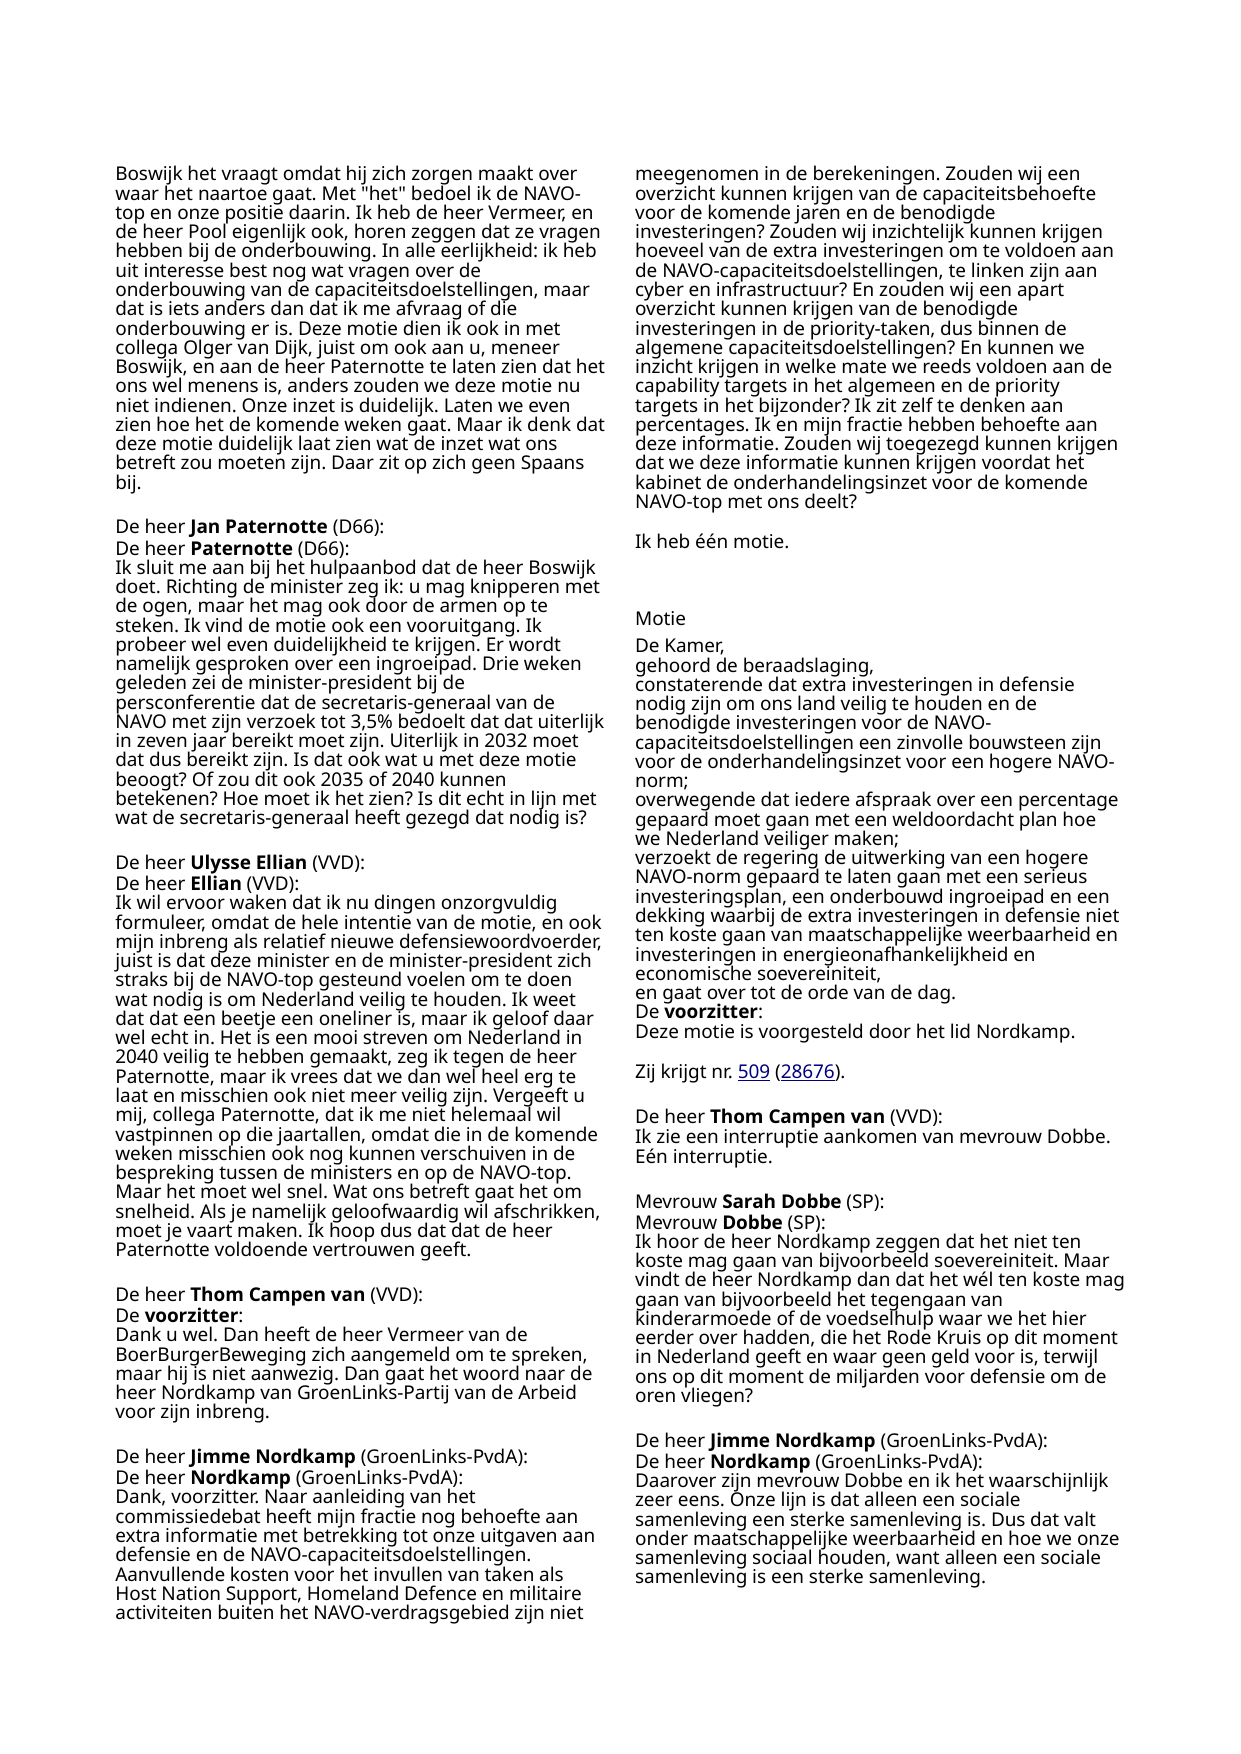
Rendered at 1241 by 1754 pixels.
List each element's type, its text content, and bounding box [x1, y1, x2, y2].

text Boswijk het vraagt omdat hij zich zorgen maakt over waar het naartoe gaat. Met "het" bedoel ik de NAVO-top en onze positie daarin. Ik heb de heer Vermeer, en de heer Pool eigenlijk ook, horen zeggen dat ze vragen hebben bij de onderbouwing. In alle eerlijkheid: ik heb uit interesse best nog wat vragen over de onderbouwing van de capaciteitsdoelstellingen, maar dat is iets anders dan dat ik me afvraag of die onderbouwing er is. Deze motie dien ik ook in met collega Olger van Dijk, juist om ook aan u, meneer Boswijk, en aan de heer Paternotte te laten zien dat het ons wel menens is, anders zouden we deze motie nu niet indienen. Onze inzet is duidelijk. Laten we even zien hoe het de komende weken gaat. Maar ik denk dat deze motie duidelijk laat zien wat de inzet wat ons betreft zou moeten zijn. Daar zit op zich geen Spaans bij. [115, 165, 605, 493]
text Ik zie een interruptie aankomen van mevrouw Dobbe. Eén interruptie. [635, 1128, 1125, 1167]
text De heer Paternotte (D66): [115, 539, 605, 559]
text De heer Jan Paternotte (D66): [115, 514, 605, 539]
text Deze motie is voorgesteld door het lid Nordkamp. [635, 1023, 1125, 1042]
text Zij krijgt nr. 509 (28676). [635, 1063, 1125, 1082]
text constaterende dat extra investeringen in defensie nodig zijn om ons land veilig te houden en de benodigde investeringen voor de NAVO-capaciteitsdoelstellingen een zinvolle bouwsteen zijn voor de onderhandelingsinzet voor een hogere NAVO-norm; [635, 676, 1125, 791]
text De voorzitter: [115, 1307, 605, 1326]
text De heer Nordkamp (GroenLinks-PvdA): [635, 1453, 1125, 1472]
text Dank u wel. Dan heeft de heer Vermeer van de BoerBurgerBeweging zich aangemeld om te spreken, maar hij is niet aanwezig. Dan gaat het woord naar de heer Nordkamp van GroenLinks-Partij van de Arbeid voor zijn inbreng. [115, 1326, 605, 1423]
text Dank, voorzitter. Naar aanleiding van het commissiedebat heeft mijn fractie nog behoefte aan extra informatie met betrekking tot onze uitgaven aan defensie en de NAVO-capaciteitsdoelstellingen. Aanvullende kosten voor het invullen van taken als Host Nation Support, Homeland Defence en militaire activiteiten buiten het NAVO-verdragsgebied zijn niet [115, 1488, 605, 1623]
text De heer Ellian (VVD): [115, 875, 605, 894]
text gehoord de beraadslaging, [635, 657, 1125, 676]
text Ik heb één motie. [635, 533, 1125, 552]
text en gaat over tot de orde van de dag. [635, 984, 1125, 1003]
text De heer Jimme Nordkamp (GroenLinks-PvdA): [635, 1427, 1125, 1453]
text verzoekt de regering de uitwerking van een hogere NAVO-norm gepaard te laten gaan met een serieus investeringsplan, een onderbouwd ingroeipad en een dekking waarbij de extra investeringen in defensie niet ten koste gaan van maatschappelijke weerbaarheid en investeringen in energieonafhankelijkheid en economische soevereiniteit, [635, 849, 1125, 984]
text meegenomen in de berekeningen. Zouden wij een overzicht kunnen krijgen van de capaciteitsbehoefte voor de komende jaren en de benodigde investeringen? Zouden wij inzichtelijk kunnen krijgen hoeveel van de extra investeringen om te voldoen aan de NAVO-capaciteitsdoelstellingen, te linken zijn aan cyber en infrastructuur? En zouden wij een apart overzicht kunnen krijgen van de benodigde investeringen in de priority-taken, dus binnen de algemene capaciteitsdoelstellingen? En kunnen we inzicht krijgen in welke mate we reeds voldoen aan de capability targets in het algemeen en de priority targets in het bijzonder? Ik zit zelf te denken aan percentages. Ik en mijn fractie hebben behoefte aan deze informatie. Zouden wij toegezegd kunnen krijgen dat we deze informatie kunnen krijgen voordat het kabinet de onderhandelingsinzet voor de komende NAVO-top met ons deelt? [635, 165, 1125, 512]
text De heer Nordkamp (GroenLinks-PvdA): [115, 1469, 605, 1488]
text Motie [635, 606, 1125, 631]
text overwegende dat iedere afspraak over een percentage gepaard moet gaan met een weldoordacht plan hoe we Nederland veiliger maken; [635, 791, 1125, 849]
text De heer Thom Campen van (VVD): [115, 1281, 605, 1307]
text De heer Ulysse Ellian (VVD): [115, 849, 605, 875]
text De heer Jimme Nordkamp (GroenLinks-PvdA): [115, 1443, 605, 1469]
text Mevrouw Dobbe (SP): [635, 1214, 1125, 1233]
text De Kamer, [635, 637, 1125, 657]
text Ik hoor de heer Nordkamp zeggen dat het niet ten koste mag gaan van bijvoorbeeld soevereiniteit. Maar vindt de heer Nordkamp dan dat het wél ten koste mag gaan van bijvoorbeeld het tegengaan van kinderarmoede of de voedselhulp waar we het hier eerder over hadden, die het Rode Kruis op dit moment in Nederland geeft en waar geen geld voor is, terwijl ons op dit moment de miljarden voor defensie om de oren vliegen? [635, 1233, 1125, 1406]
text Mevrouw Sarah Dobbe (SP): [635, 1188, 1125, 1214]
text De heer Thom Campen van (VVD): [635, 1103, 1125, 1128]
text Ik wil ervoor waken dat ik nu dingen onzorgvuldig formuleer, omdat de hele intentie van de motie, en ook mijn inbreng als relatief nieuwe defensiewoordvoerder, juist is dat deze minister en de minister-president zich straks bij de NAVO-top gesteund voelen om te doen wat nodig is om Nederland veilig te houden. Ik weet dat dat een beetje een oneliner is, maar ik geloof daar wel echt in. Het is een mooi streven om Nederland in 2040 veilig te hebben gemaakt, zeg ik tegen de heer Paternotte, maar ik vrees dat we dan wel heel erg te laat en misschien ook niet meer veilig zijn. Vergeeft u mij, collega Paternotte, dat ik me niet helemaal wil vastpinnen op die jaartallen, omdat die in de komende weken misschien ook nog kunnen verschuiven in de bespreking tussen de ministers en op de NAVO-top. Maar het moet wel snel. Wat ons betreft gaat het om snelheid. Als je namelijk geloofwaardig wil afschrikken, moet je vaart maken. Ik hoop dus dat dat de heer Paternotte voldoende vertrouwen geeft. [115, 894, 605, 1261]
text Ik sluit me aan bij het hulpaanbod dat de heer Boswijk doet. Richting de minister zeg ik: u mag knipperen met de ogen, maar het mag ook door de armen op te steken. Ik vind de motie ook een vooruitgang. Ik probeer wel even duidelijkheid te krijgen. Er wordt namelijk gesproken over een ingroeipad. Drie weken geleden zei de minister-president bij de persconferentie dat de secretaris-generaal van de NAVO met zijn verzoek tot 3,5% bedoelt dat dat uiterlijk in zeven jaar bereikt moet zijn. Uiterlijk in 2032 moet dat dus bereikt zijn. Is dat ook wat u met deze motie beoogt? Of zou dit ook 2035 of 2040 kunnen betekenen? Hoe moet ik het zien? Is dit echt in lijn met wat de secretaris-generaal heeft gezegd dat nodig is? [115, 559, 605, 828]
text De voorzitter: [635, 1003, 1125, 1023]
text Daarover zijn mevrouw Dobbe en ik het waarschijnlijk zeer eens. Onze lijn is dat alleen een sociale samenleving een sterke samenleving is. Dus dat valt onder maatschappelijke weerbaarheid en hoe we onze samenleving sociaal houden, want alleen een sociale samenleving is een sterke samenleving. [635, 1472, 1125, 1588]
